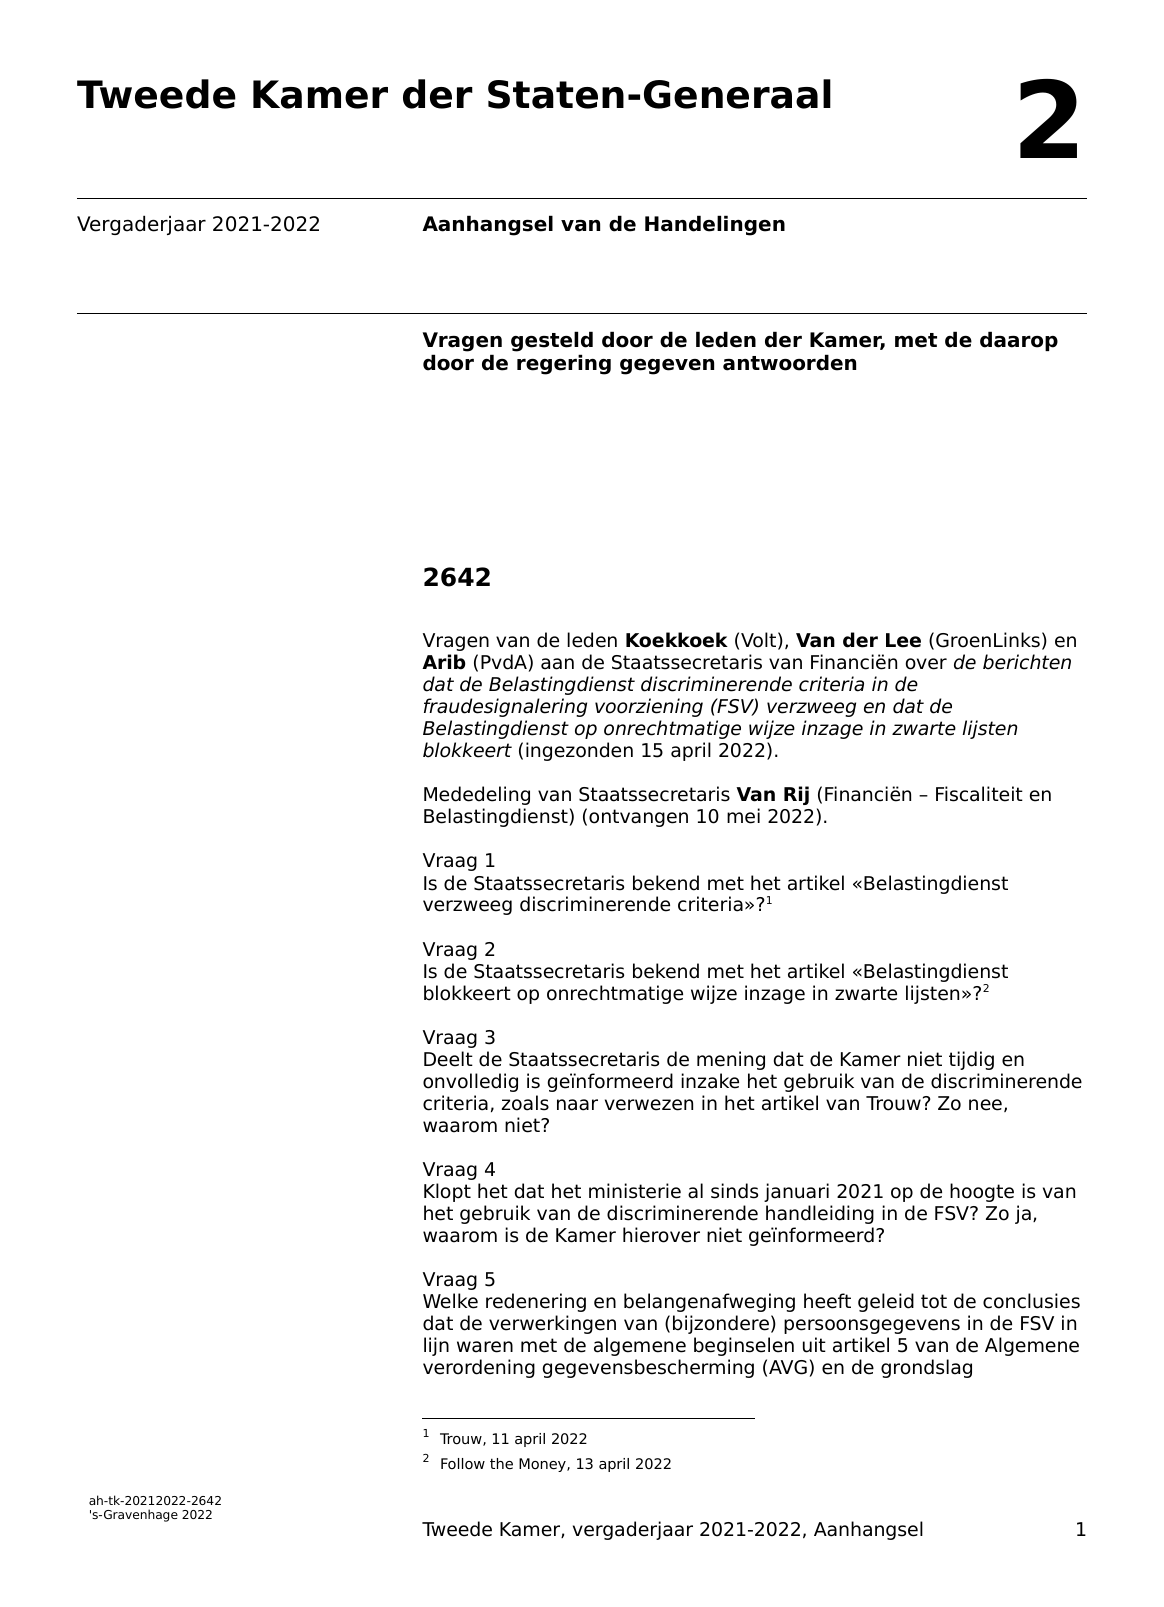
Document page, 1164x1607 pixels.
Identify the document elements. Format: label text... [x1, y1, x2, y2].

text Vraag 4 [422, 1159, 1087, 1181]
text Welke redenering en belangenafweging heeft geleid tot de conclusies dat de verwerkingen van (bijzondere) persoonsgegevens in de FSV in lijn waren met de algemene beginselen uit artikel 5 van de Algemene verordening gegevensbescherming (AVG) en de grondslag [422, 1291, 1087, 1379]
text Vraag 3 [422, 1027, 1087, 1049]
table_cell Vragen gesteld door de leden der Kamer, met de daarop door de regering gegeven antwoorden [422, 314, 1087, 375]
text Follow the Money, 13 april 2022 [422, 1452, 1087, 1474]
table_cell Vergaderjaar 2021-2022 [77, 199, 422, 313]
text Vragen van de leden Koekkoek (Volt), Van der Lee (GroenLinks) en Arib (PvdA) aan de Staatssecretaris van Financiën over de berichten dat de Belastingdienst discriminerende criteria in de fraudesignalering voorziening (FSV) verzweeg en dat de Belastingdienst op onrechtmatige wijze inzage in zwarte lijsten blokkeert (ingezonden 15 april 2022). [422, 630, 1087, 762]
text ah-tk-20212022-2642 [88, 1494, 323, 1508]
text Is de Staatssecretaris bekend met het artikel «Belastingdienst blokkeert op onrechtmatige wijze inzage in zwarte lijsten»? [422, 961, 1087, 1004]
table_header Tweede Kamer der Staten-Generaal [77, 59, 886, 198]
text Vraag 5 [422, 1269, 1087, 1291]
text 's-Gravenhage 2022 [88, 1508, 323, 1522]
table_cell [77, 314, 422, 375]
table_cell Aanhangsel van de Handelingen [422, 199, 1087, 313]
text 2642 [422, 563, 1087, 592]
text Is de Staatssecretaris bekend met het artikel «Belastingdienst verzweeg discriminerende criteria»? [422, 872, 1087, 916]
text Trouw, 11 april 2022 [422, 1427, 1087, 1449]
text Klopt het dat het ministerie al sinds januari 2021 op de hoogte is van het gebruik van de discriminerende handleiding in de FSV? Zo ja, waarom is de Kamer hierover niet geïnformeerd? [422, 1181, 1087, 1247]
text Deelt de Staatssecretaris de mening dat de Kamer niet tijdig en onvolledig is geïnformeerd inzake het gebruik van de discriminerende criteria, zoals naar verwezen in het artikel van Trouw? Zo nee, waarom niet? [422, 1049, 1087, 1137]
table_header 2 [886, 59, 1087, 198]
text Vraag 1 [422, 850, 1087, 872]
text Vraag 2 [422, 938, 1087, 961]
text Mededeling van Staatssecretaris Van Rij (Financiën – Fiscaliteit en Belastingdienst) (ontvangen 10 mei 2022). [422, 784, 1087, 828]
